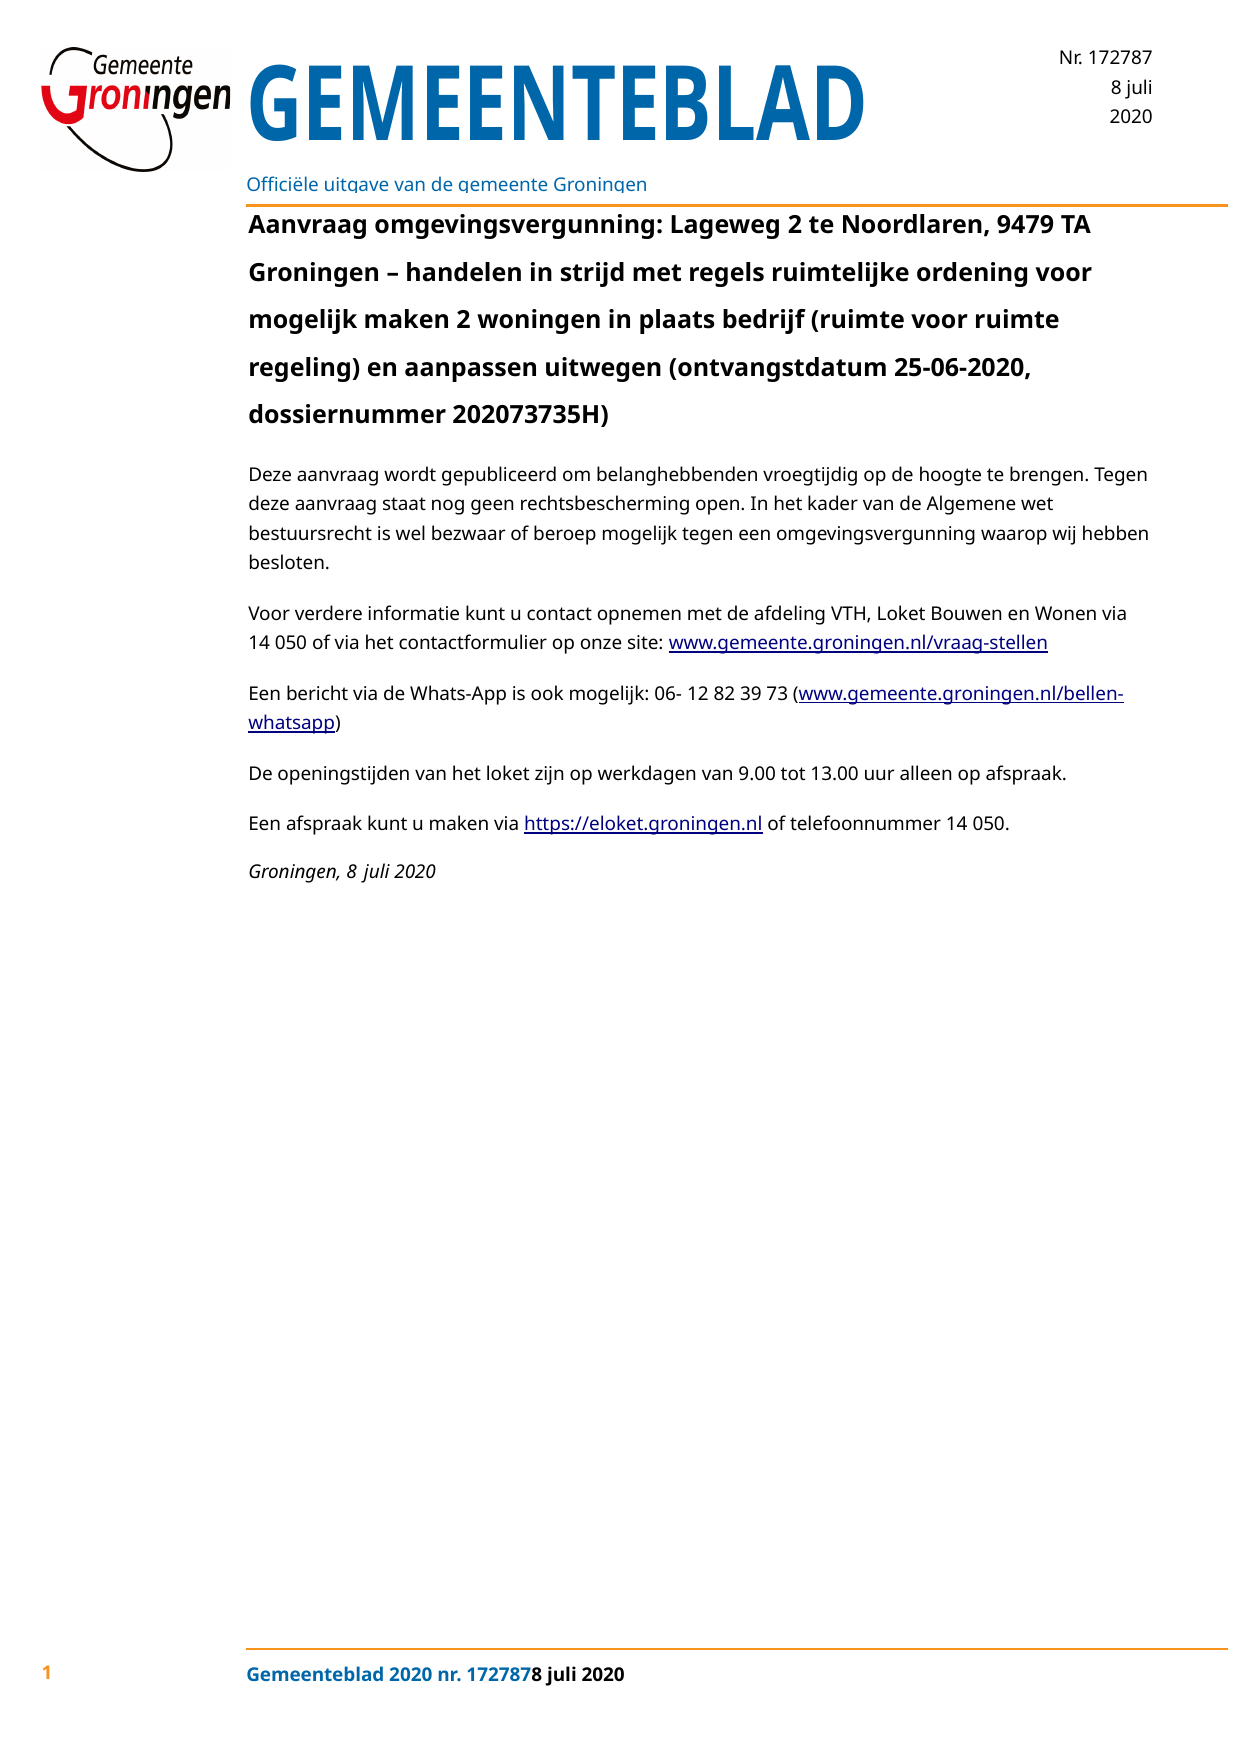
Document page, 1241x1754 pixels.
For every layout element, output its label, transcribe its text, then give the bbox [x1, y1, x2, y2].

text Voor verdere informatie kunt u contact opnemen met de afdeling VTH, Loket Bouwen en Wonen via 14 050 of via het contactformulier op onze site: www.gemeente.groningen.nl/vraag-stellen [248, 600, 1152, 655]
text Deze aanvraag wordt gepubliceerd om belanghebbenden vroegtijdig op de hoogte te brengen. Tegen deze aanvraag staat nog geen rechtsbescherming open. In het kader van de Algemene wet bestuursrecht is wel bezwaar of beroep mogelijk tegen een omgevingsvergunning waarop wij hebben besloten. [248, 461, 1152, 575]
text Groningen, 8 juli 2020 [248, 858, 1152, 884]
text Een afspraak kunt u maken via https://eloket.groningen.nl of telefoonnummer 14 050. [248, 810, 1152, 836]
text De openingstijden van het loket zijn op werkdagen van 9.00 tot 13.00 uur alleen op afspraak. [248, 760, 1152, 786]
picture [41, 47, 231, 172]
text Aanvraag omgevingsvergunning: Lageweg 2 te Noordlaren, 9479 TA Groningen – handelen in strijd met regels ruimtelijke ordening voor mogelijk maken 2 woningen in plaats bedrijf (ruimte voor ruimte regeling) en aanpassen uitwegen (ontvangstdatum 25-06-2020, dossiernummer 202073735H) [248, 207, 1152, 431]
text Een bericht via de Whats-App is ook mogelijk: 06- 12 82 39 73 (www.gemeente.groningen.nl/bellen-whatsapp) [248, 680, 1152, 735]
